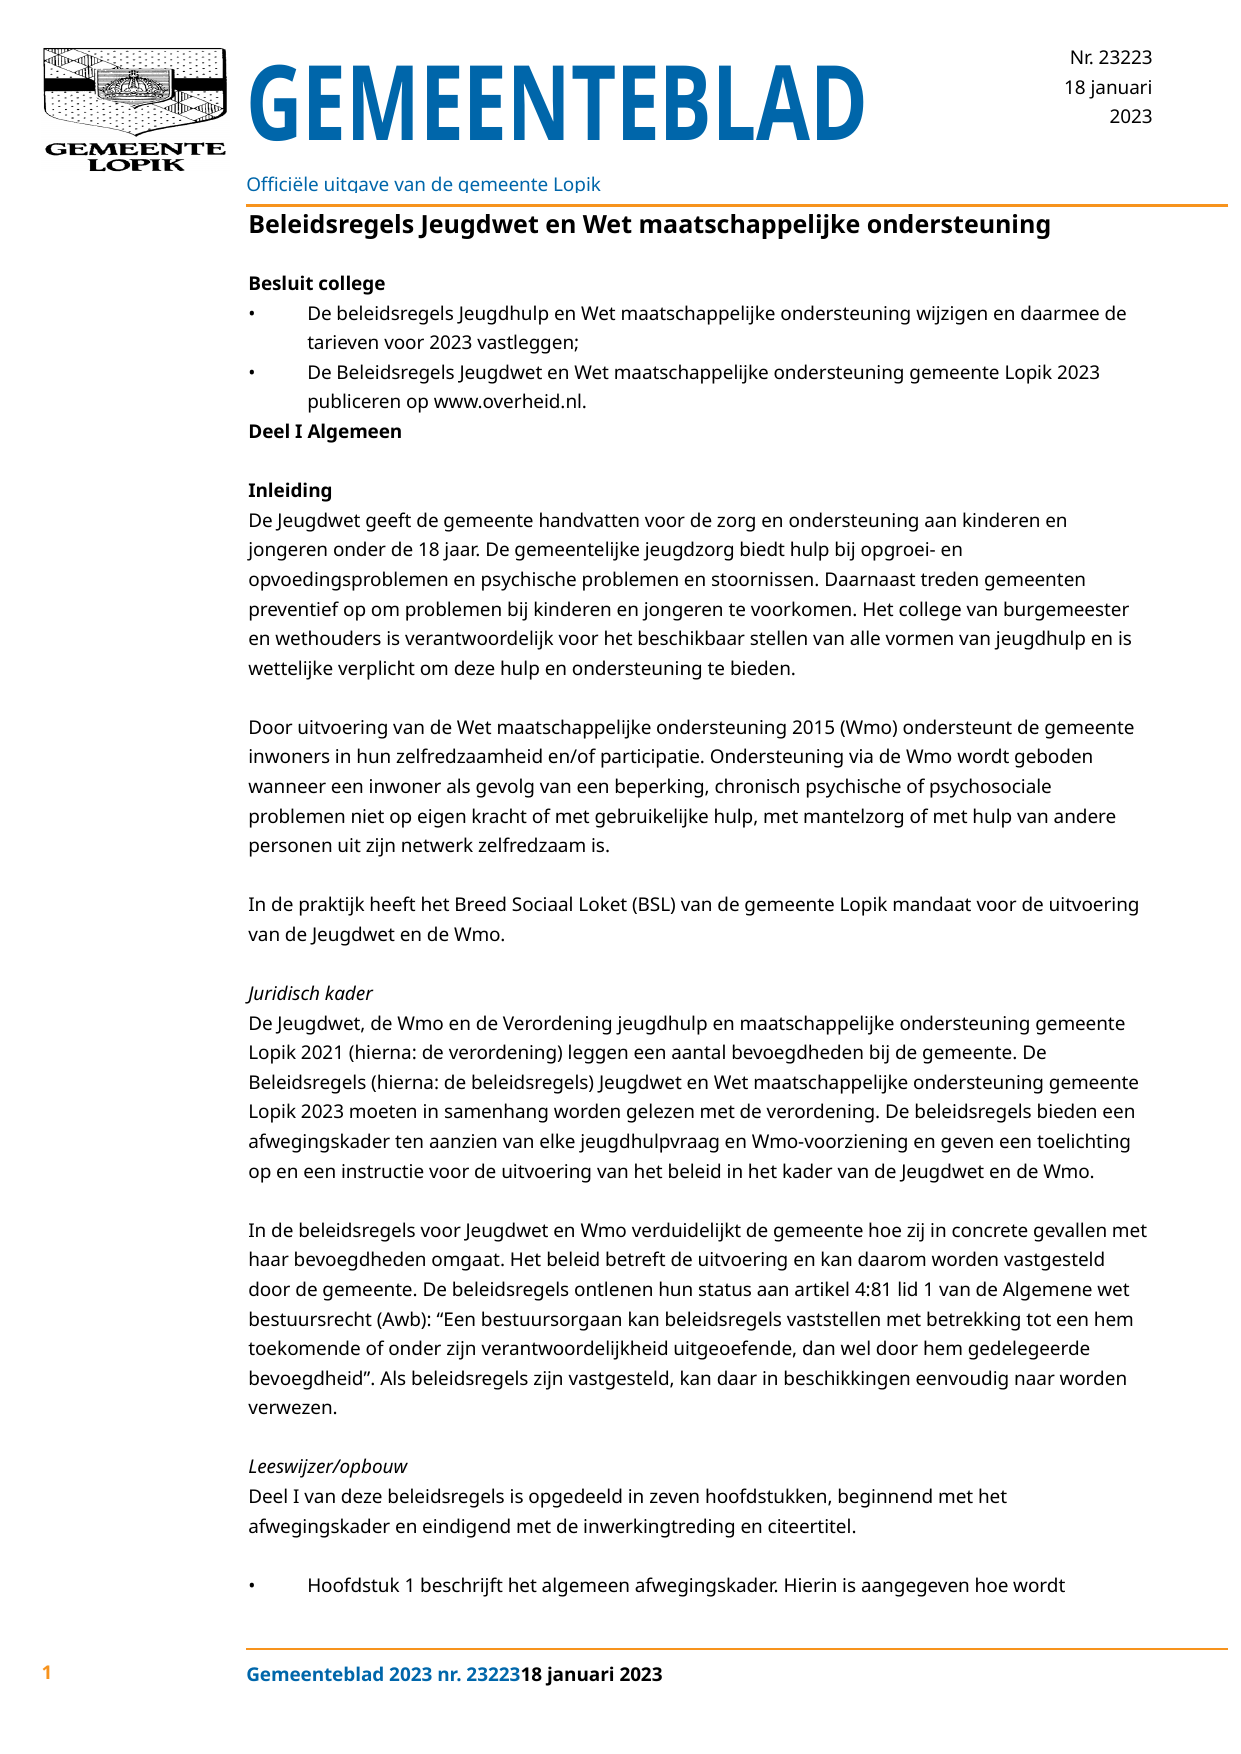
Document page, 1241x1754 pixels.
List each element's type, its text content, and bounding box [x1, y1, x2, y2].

text Door uitvoering van de Wet maatschappelijke ondersteuning 2015 (Wmo) ondersteunt de gemeente inwoners in hun zelfredzaamheid en/of participatie. Ondersteuning via de Wmo wordt geboden wanneer een inwoner als gevolg van een beperking, chronisch psychische of psychosociale problemen niet op eigen kracht of met gebruikelijke hulp, met mantelzorg of met hulp van andere personen uit zijn netwerk zelfredzaam is. [248, 714, 1152, 858]
list De Beleidsregels Jeugdwet en Wet maatschappelijke ondersteuning gemeente Lopik 2023 publiceren op www.overheid.nl. [248, 359, 1152, 414]
text Juridisch kader [248, 980, 1152, 1006]
text In de beleidsregels voor Jeugdwet en Wmo verduidelijkt de gemeente hoe zij in concrete gevallen met haar bevoegdheden omgaat. Het beleid betreft de uitvoering en kan daarom worden vastgesteld door de gemeente. De beleidsregels ontlenen hun status aan artikel 4:81 lid 1 van de Algemene wet bestuursrecht (Awb): “Een bestuursorgaan kan beleidsregels vaststellen met betrekking tot een hem toekomende of onder zijn verantwoordelijkheid uitgeoefende, dan wel door hem gedelegeerde bevoegdheid”. Als beleidsregels zijn vastgesteld, kan daar in beschikkingen eenvoudig naar worden verwezen. [248, 1217, 1152, 1420]
list Hoofdstuk 1 beschrijft het algemeen afwegingskader. Hierin is aangegeven hoe wordt [248, 1572, 1152, 1598]
text Inleiding [248, 477, 1152, 503]
text Deel I Algemeen [248, 418, 1152, 444]
text Besluit college [248, 270, 1152, 296]
text Deel I van deze beleidsregels is opgedeeld in zeven hoofdstukken, beginnend met het afwegingskader en eindigend met de inwerkingtreding en citeertitel. [248, 1483, 1152, 1538]
picture [41, 47, 231, 172]
text Beleidsregels Jeugdwet en Wet maatschappelijke ondersteuning [248, 207, 1152, 241]
text Leeswijzer/opbouw [248, 1454, 1152, 1479]
text In de praktijk heeft het Breed Sociaal Loket (BSL) van de gemeente Lopik mandaat voor de uitvoering van de Jeugdwet en de Wmo. [248, 892, 1152, 947]
text De Jeugdwet, de Wmo en de Verordening jeugdhulp en maatschappelijke ondersteuning gemeente Lopik 2021 (hierna: de verordening) leggen een aantal bevoegdheden bij de gemeente. De Beleidsregels (hierna: de beleidsregels) Jeugdwet en Wet maatschappelijke ondersteuning gemeente Lopik 2023 moeten in samenhang worden gelezen met de verordening. De beleidsregels bieden een afwegingskader ten aanzien van elke jeugdhulpvraag en Wmo-voorziening en geven een toelichting op en een instructie voor de uitvoering van het beleid in het kader van de Jeugdwet en de Wmo. [248, 1010, 1152, 1183]
text De Jeugdwet geeft de gemeente handvatten voor de zorg en ondersteuning aan kinderen en jongeren onder de 18 jaar. De gemeentelijke jeugdzorg biedt hulp bij opgroei- en opvoedingsproblemen en psychische problemen en stoornissen. Daarnaast treden gemeenten preventief op om problemen bij kinderen en jongeren te voorkomen. Het college van burgemeester en wethouders is verantwoordelijk voor het beschikbaar stellen van alle vormen van jeugdhulp en is wettelijke verplicht om deze hulp en ondersteuning te bieden. [248, 507, 1152, 681]
list De beleidsregels Jeugdhulp en Wet maatschappelijke ondersteuning wijzigen en daarmee de tarieven voor 2023 vastleggen; [248, 300, 1152, 355]
